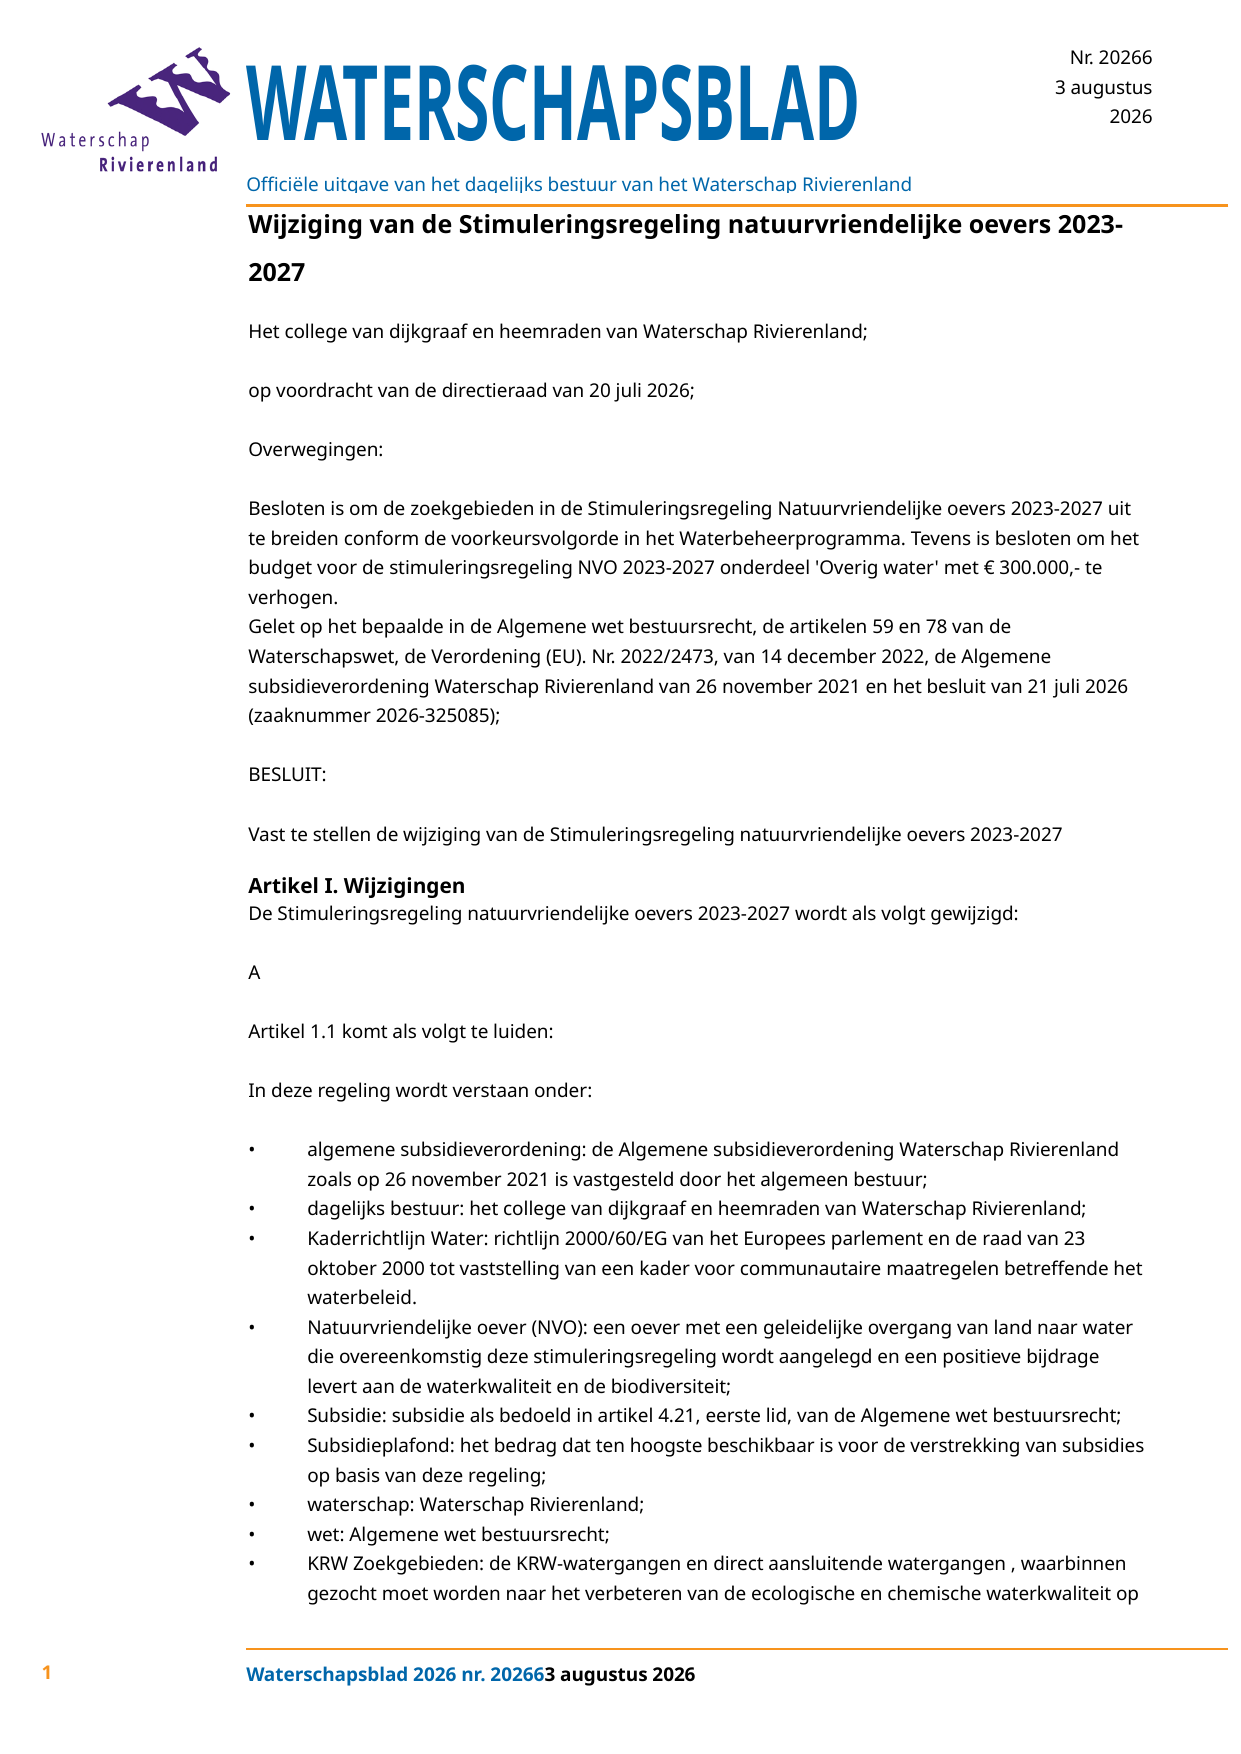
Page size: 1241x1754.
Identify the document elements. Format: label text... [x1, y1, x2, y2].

list Subsidie: subsidie als bedoeld in artikel 4.21, eerste lid, van de Algemene wet bestuursrecht; [248, 1403, 1152, 1428]
list Kaderrichtlijn Water: richtlijn 2000/60/EG van het Europees parlement en de raad van 23 oktober 2000 tot vaststelling van een kader voor communautaire maatregelen betreffende het waterbeleid. [248, 1225, 1152, 1310]
text A [248, 959, 1152, 984]
list waterschap: Waterschap Rivierenland; [248, 1491, 1152, 1517]
text op voordracht van de directieraad van 20 juli 2026; [248, 377, 1152, 403]
list KRW Zoekgebieden: de KRW-watergangen en direct aansluitende watergangen , waarbinnen gezocht moet worden naar het verbeteren van de ecologische en chemische waterkwaliteit op [248, 1551, 1152, 1606]
text Besloten is om de zoekgebieden in de Stimuleringsregeling Natuurvriendelijke oevers 2023-2027 uit te breiden conform de voorkeursvolgorde in het Waterbeheerprogramma. Tevens is besloten om het budget voor de stimuleringsregeling NVO 2023-2027 onderdeel 'Overig water' met € 300.000,- te verhogen. [248, 495, 1152, 610]
list wet: Algemene wet bestuursrecht; [248, 1521, 1152, 1547]
text De Stimuleringsregeling natuurvriendelijke oevers 2023-2027 wordt als volgt gewijzigd: [248, 900, 1152, 925]
text Artikel 1.1 komt als volgt te luiden: [248, 1018, 1152, 1044]
text Wijziging van de Stimuleringsregeling natuurvriendelijke oevers 2023-2027 [248, 207, 1152, 288]
text Het college van dijkgraaf en heemraden van Waterschap Rivierenland; [248, 318, 1152, 344]
list Natuurvriendelijke oever (NVO): een oever met een geleidelijke overgang van land naar water die overeenkomstig deze stimuleringsregeling wordt aangelegd en een positieve bijdrage levert aan de waterkwaliteit en de biodiversiteit; [248, 1314, 1152, 1399]
picture [41, 47, 231, 172]
list dagelijks bestuur: het college van dijkgraaf en heemraden van Waterschap Rivierenland; [248, 1196, 1152, 1221]
list Subsidieplafond: het bedrag dat ten hoogste beschikbaar is voor de verstrekking van subsidies op basis van deze regeling; [248, 1432, 1152, 1487]
list algemene subsidieverordening: de Algemene subsidieverordening Waterschap Rivierenland zoals op 26 november 2021 is vastgesteld door het algemeen bestuur; [248, 1136, 1152, 1192]
text Gelet op het bepaalde in de Algemene wet bestuursrecht, de artikelen 59 en 78 van de Waterschapswet, de Verordening (EU). Nr. 2022/2473, van 14 december 2022, de Algemene subsidieverordening Waterschap Rivierenland van 26 november 2021 en het besluit van 21 juli 2026 (zaaknummer 2026-325085); [248, 614, 1152, 728]
text Artikel I. Wijzigingen [248, 871, 1152, 900]
text BESLUIT: [248, 762, 1152, 787]
text Overwegingen: [248, 436, 1152, 462]
text Vast te stellen de wijziging van de Stimuleringsregeling natuurvriendelijke oevers 2023-2027 [248, 821, 1152, 847]
text In deze regeling wordt verstaan onder: [248, 1077, 1152, 1103]
